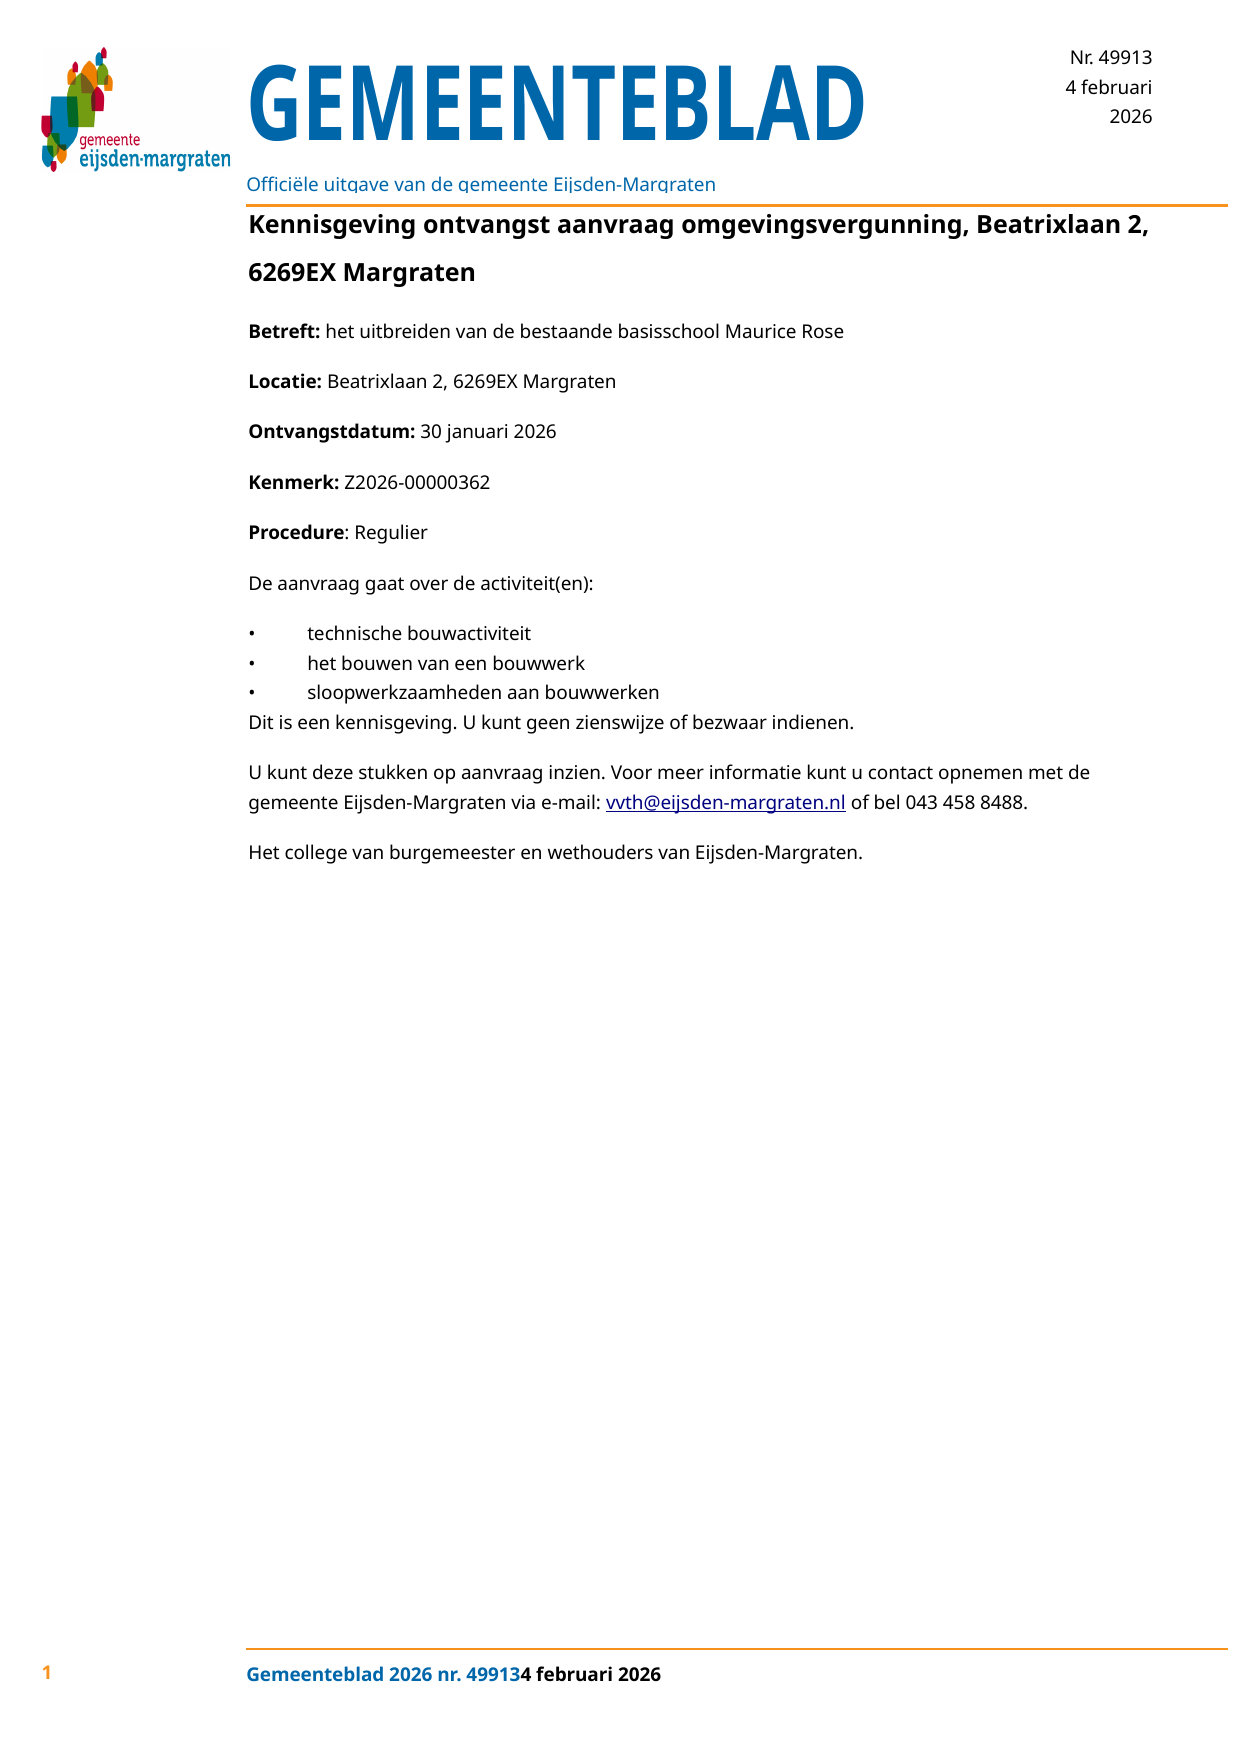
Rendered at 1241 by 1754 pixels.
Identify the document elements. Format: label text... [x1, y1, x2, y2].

text U kunt deze stukken op aanvraag inzien. Voor meer informatie kunt u contact opnemen met de gemeente Eijsden-Margraten via e-mail: vvth@eijsden-margraten.nl of bel 043 458 8488. [248, 759, 1152, 815]
text Het college van burgemeester en wethouders van Eijsden-Margraten. [248, 839, 1152, 865]
picture [41, 47, 231, 172]
text Procedure: Regulier [248, 519, 1152, 545]
text Locatie: Beatrixlaan 2, 6269EX Margraten [248, 368, 1152, 394]
text Dit is een kennisgeving. U kunt geen zienswijze of bezwaar indienen. [248, 709, 1152, 735]
text Ontvangstdatum: 30 januari 2026 [248, 419, 1152, 444]
list het bouwen van een bouwwerk [248, 650, 1152, 676]
text Kenmerk: Z2026-00000362 [248, 469, 1152, 495]
list sloopwerkzaamheden aan bouwwerken [248, 679, 1152, 705]
text De aanvraag gaat over de activiteit(en): [248, 570, 1152, 596]
text Kennisgeving ontvangst aanvraag omgevingsvergunning, Beatrixlaan 2, 6269EX Margraten [248, 207, 1152, 288]
text Betreft: het uitbreiden van de bestaande basisschool Maurice Rose [248, 318, 1152, 344]
list technische bouwactiviteit [248, 620, 1152, 646]
